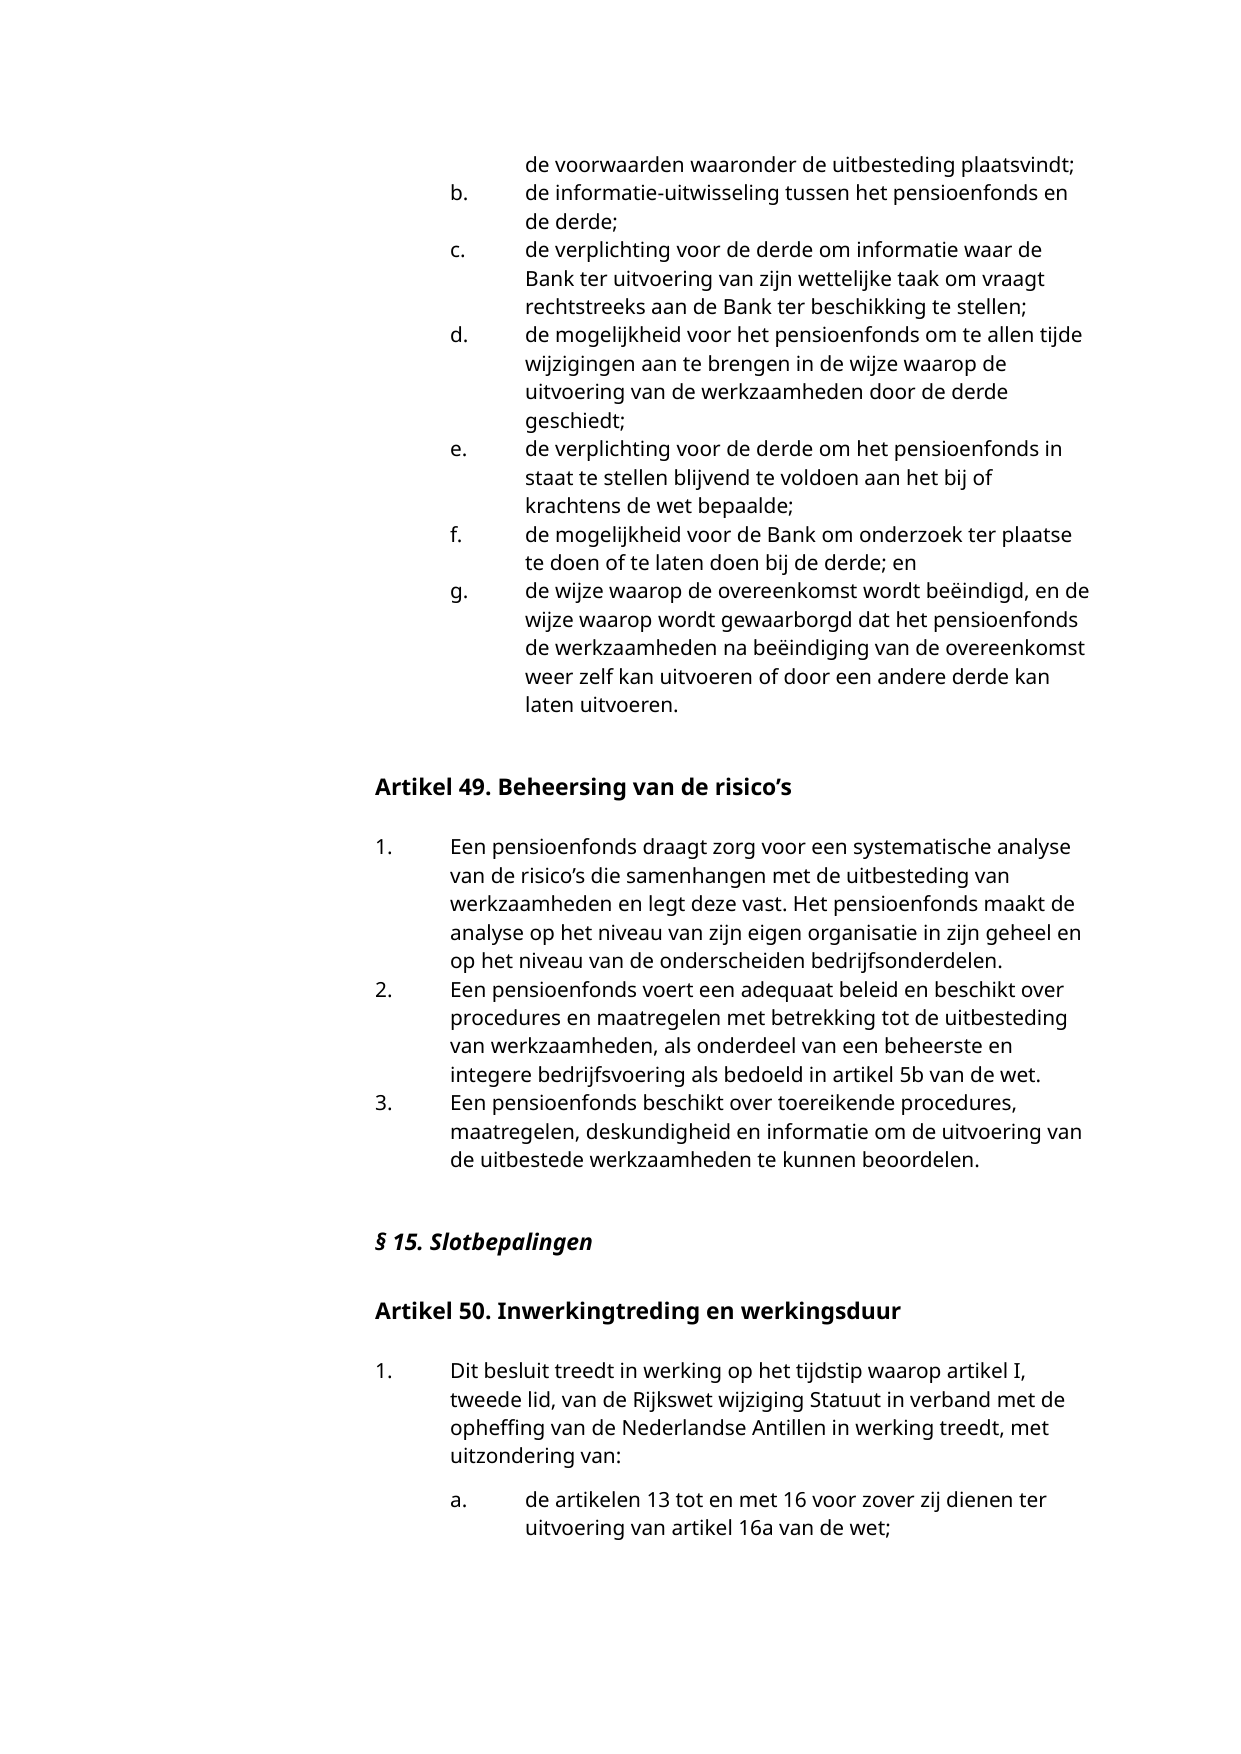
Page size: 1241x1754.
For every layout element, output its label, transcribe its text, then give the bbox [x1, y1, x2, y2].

list de verplichting voor de derde om informatie waar de Bank ter uitvoering van zijn wettelijke taak om vraagt rechtstreeks aan de Bank ter beschikking te stellen; [450, 235, 1090, 321]
list de informatie-uitwisseling tussen het pensioenfonds en de derde; [450, 178, 1090, 235]
list de artikelen 13 tot en met 16 voor zover zij dienen ter uitvoering van artikel 16a van de wet; [450, 1485, 1090, 1542]
list de mogelijkheid voor de Bank om onderzoek ter plaatse te doen of te laten doen bij de derde; en [450, 520, 1090, 577]
subtitle § 15. Slotbepalingen [375, 1226, 1090, 1257]
list de wijze waarop de overeenkomst wordt beëindigd, en de wijze waarop wordt gewaarborgd dat het pensioenfonds de werkzaamheden na beëindiging van de overeenkomst weer zelf kan uitvoeren of door een andere derde kan laten uitvoeren. [450, 577, 1090, 719]
subtitle Artikel 49. Beheersing van de risico’s [375, 771, 1090, 802]
list Een pensioenfonds draagt zorg voor een systematische analyse van de risico’s die samenhangen met de uitbesteding van werkzaamheden en legt deze vast. Het pensioenfonds maakt de analyse op het niveau van zijn eigen organisatie in zijn geheel en op het niveau van de onderscheiden bedrijfsonderdelen. [375, 832, 1090, 975]
subtitle Artikel 50. Inwerkingtreding en werkingsduur [375, 1295, 1090, 1326]
list Dit besluit treedt in werking op het tijdstip waarop artikel I, tweede lid, van de Rijkswet wijziging Statuut in verband met de opheffing van de Nederlandse Antillen in werking treedt, met uitzondering van: [375, 1356, 1090, 1470]
list de voorwaarden waaronder de uitbesteding plaatsvindt; [450, 150, 1090, 178]
list de verplichting voor de derde om het pensioenfonds in staat te stellen blijvend te voldoen aan het bij of krachtens de wet bepaalde; [450, 434, 1090, 520]
list Een pensioenfonds beschikt over toereikende procedures, maatregelen, deskundigheid en informatie om de uitvoering van de uitbestede werkzaamheden te kunnen beoordelen. [375, 1088, 1090, 1174]
list Een pensioenfonds voert een adequaat beleid en beschikt over procedures en maatregelen met betrekking tot de uitbesteding van werkzaamheden, als onderdeel van een beheerste en integere bedrijfsvoering als bedoeld in artikel 5b van de wet. [375, 975, 1090, 1088]
list de mogelijkheid voor het pensioenfonds om te allen tijde wijzigingen aan te brengen in de wijze waarop de uitvoering van de werkzaamheden door de derde geschiedt; [450, 321, 1090, 434]
